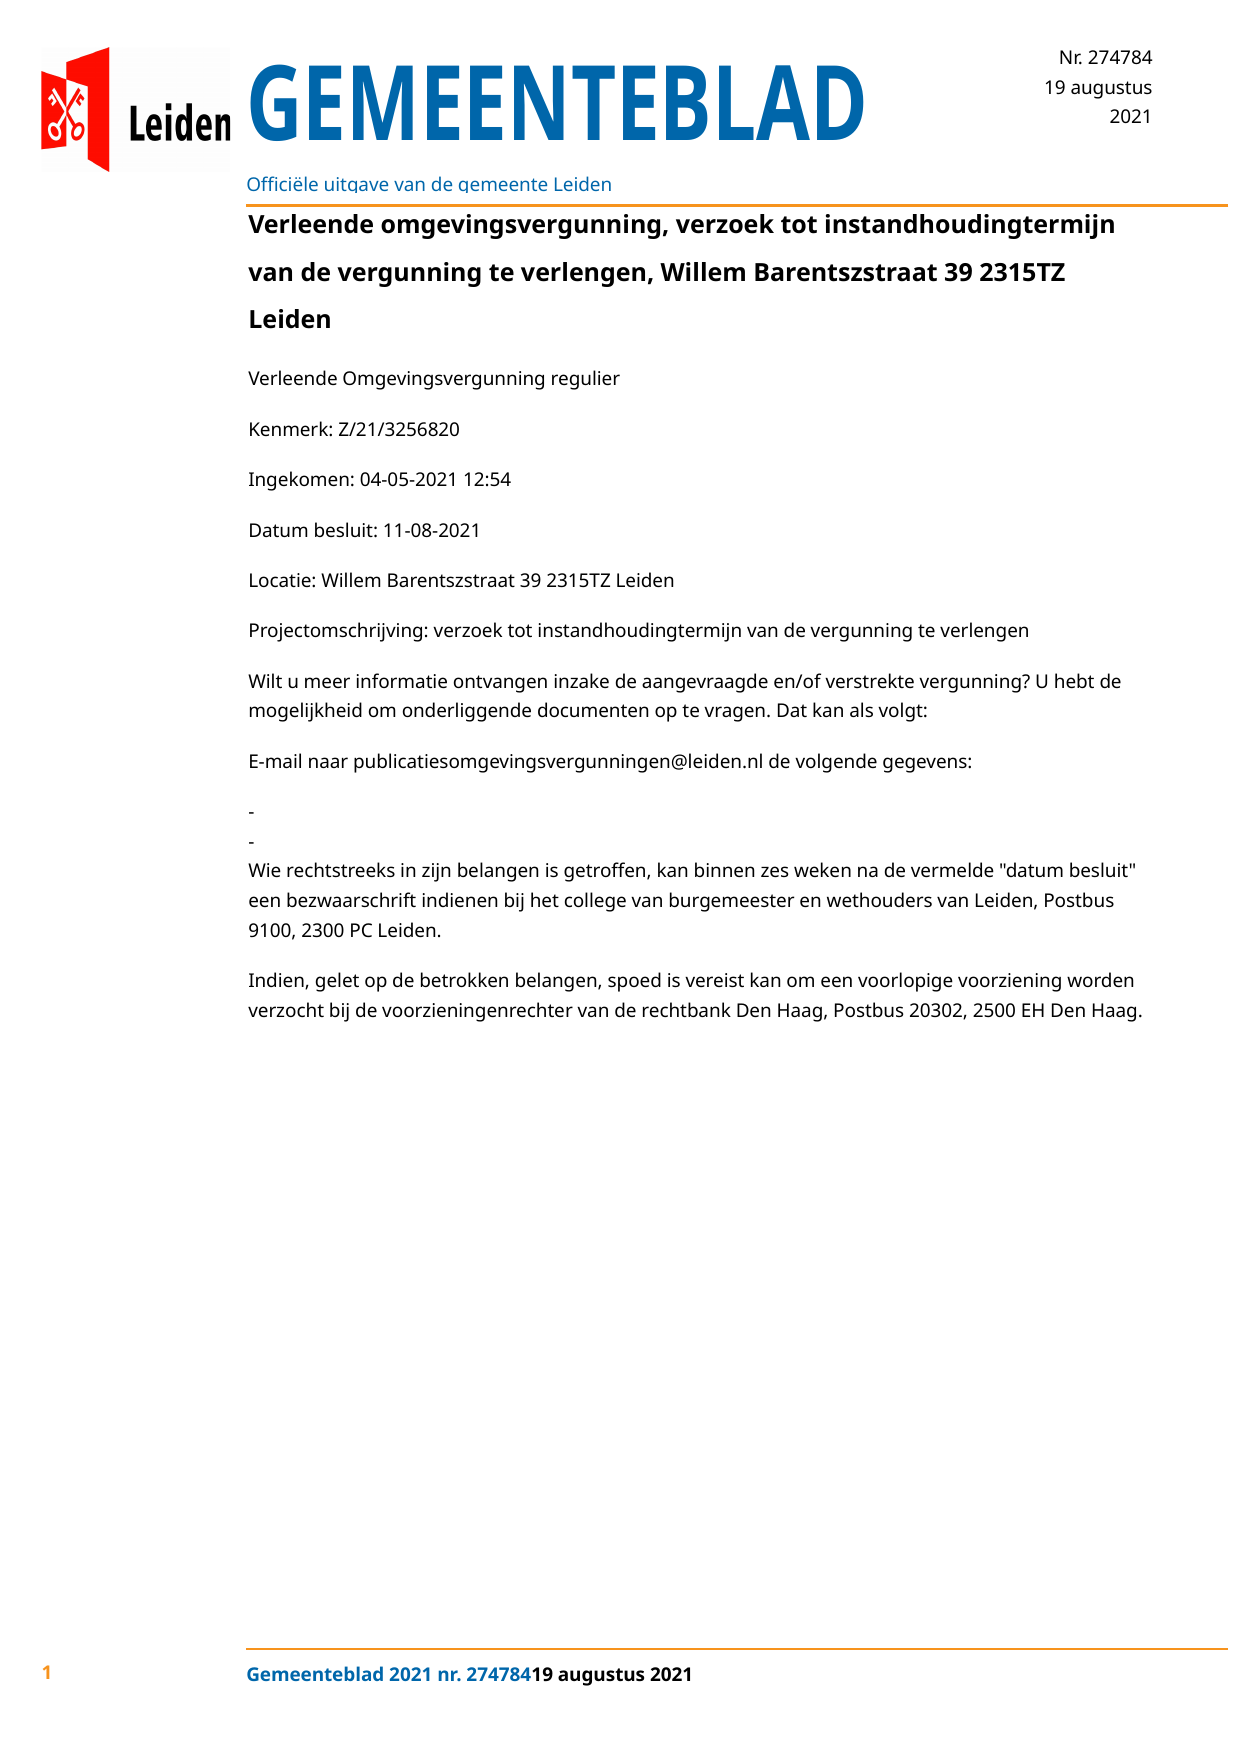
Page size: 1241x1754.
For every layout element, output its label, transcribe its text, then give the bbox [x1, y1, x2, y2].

text Wilt u meer informatie ontvangen inzake de aangevraagde en/of verstrekte vergunning? U hebt de mogelijkheid om onderliggende documenten op te vragen. Dat kan als volgt: [248, 668, 1152, 723]
text E-mail naar publicatiesomgevingsvergunningen@leiden.nl de volgende gegevens: [248, 748, 1152, 774]
text Ingekomen: 04-05-2021 12:54 [248, 466, 1152, 492]
text Locatie: Willem Barentszstraat 39 2315TZ Leiden [248, 567, 1152, 593]
text Datum besluit: 11-08-2021 [248, 517, 1152, 542]
text Wie rechtstreeks in zijn belangen is getroffen, kan binnen zes weken na de vermelde "datum besluit" een bezwaarschrift indienen bij het college van burgemeester en wethouders van Leiden, Postbus 9100, 2300 PC Leiden. [248, 858, 1152, 942]
text Verleende omgevingsvergunning, verzoek tot instandhoudingtermijn van de vergunning te verlengen, Willem Barentszstraat 39 2315TZ Leiden [248, 207, 1152, 336]
text Projectomschrijving: verzoek tot instandhoudingtermijn van de vergunning te verlengen [248, 618, 1152, 643]
text Verleende Omgevingsvergunning regulier [248, 366, 1152, 391]
text Indien, gelet op de betrokken belangen, spoed is vereist kan om een voorlopige voorziening worden verzocht bij de voorzieningenrechter van de rechtbank Den Haag, Postbus 20302, 2500 EH Den Haag. [248, 967, 1152, 1022]
text Kenmerk: Z/21/3256820 [248, 416, 1152, 442]
picture [41, 47, 231, 172]
